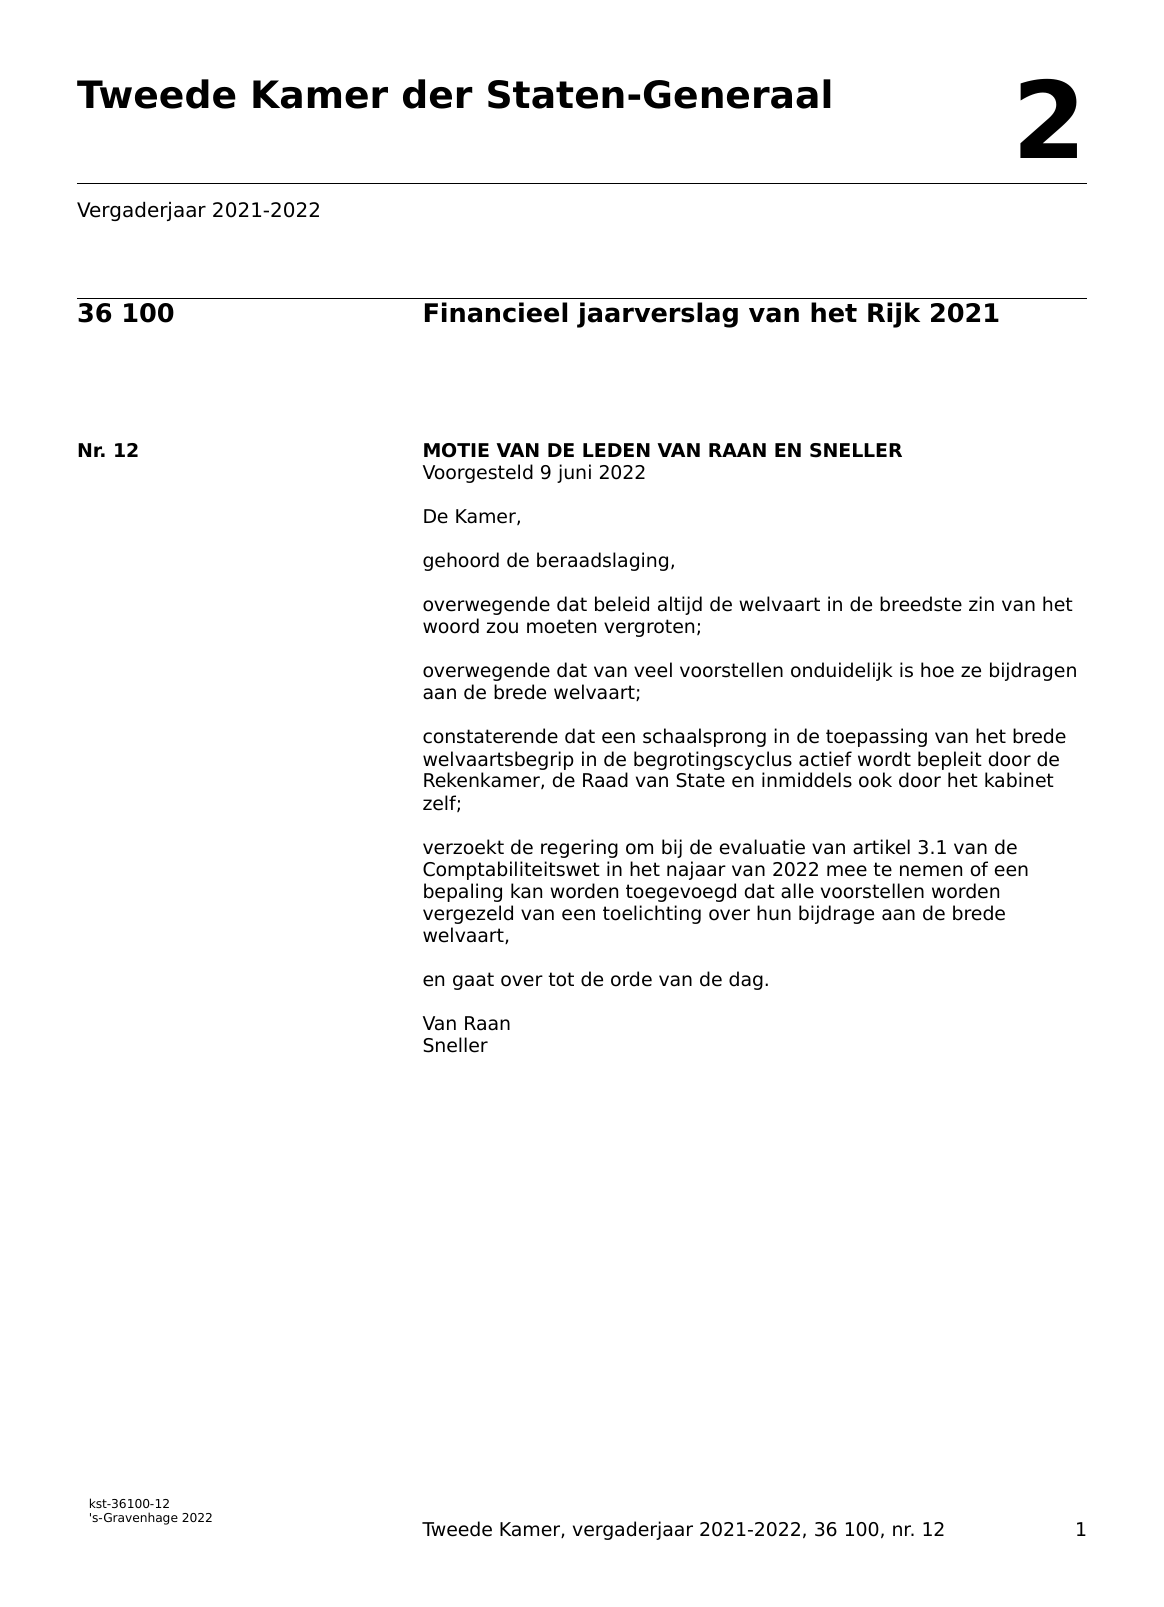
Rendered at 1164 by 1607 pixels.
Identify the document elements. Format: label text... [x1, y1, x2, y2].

table_cell Vergaderjaar 2021-2022 [77, 184, 1087, 298]
text kst-36100-12 [88, 1497, 323, 1511]
text constaterende dat een schaalsprong in de toepassing van het brede welvaartsbegrip in de begrotingscyclus actief wordt bepleit door de Rekenkamer, de Raad van State en inmiddels ook door het kabinet zelf; [422, 726, 1087, 814]
text en gaat over tot de orde van de dag. [422, 969, 1087, 991]
text Sneller [422, 1035, 1087, 1057]
subtitle Nr. 12 MOTIE VAN DE LEDEN VAN RAAN EN SNELLER [77, 440, 1087, 462]
table_header 2 [886, 59, 1087, 183]
text 's-Gravenhage 2022 [88, 1511, 323, 1525]
text overwegende dat beleid altijd de welvaart in de breedste zin van het woord zou moeten vergroten; [422, 594, 1087, 638]
text De Kamer, [422, 506, 1087, 528]
subtitle 36 100 Financieel jaarverslag van het Rijk 2021 [77, 299, 1087, 329]
text Van Raan [422, 1013, 1087, 1035]
text Voorgesteld 9 juni 2022 [422, 462, 1087, 484]
text verzoekt de regering om bij de evaluatie van artikel 3.1 van de Comptabiliteitswet in het najaar van 2022 mee te nemen of een bepaling kan worden toegevoegd dat alle voorstellen worden vergezeld van een toelichting over hun bijdrage aan de brede welvaart, [422, 837, 1087, 946]
text overwegende dat van veel voorstellen onduidelijk is hoe ze bijdragen aan de brede welvaart; [422, 660, 1087, 704]
text gehoord de beraadslaging, [422, 550, 1087, 572]
table_header Tweede Kamer der Staten-Generaal [77, 59, 886, 183]
